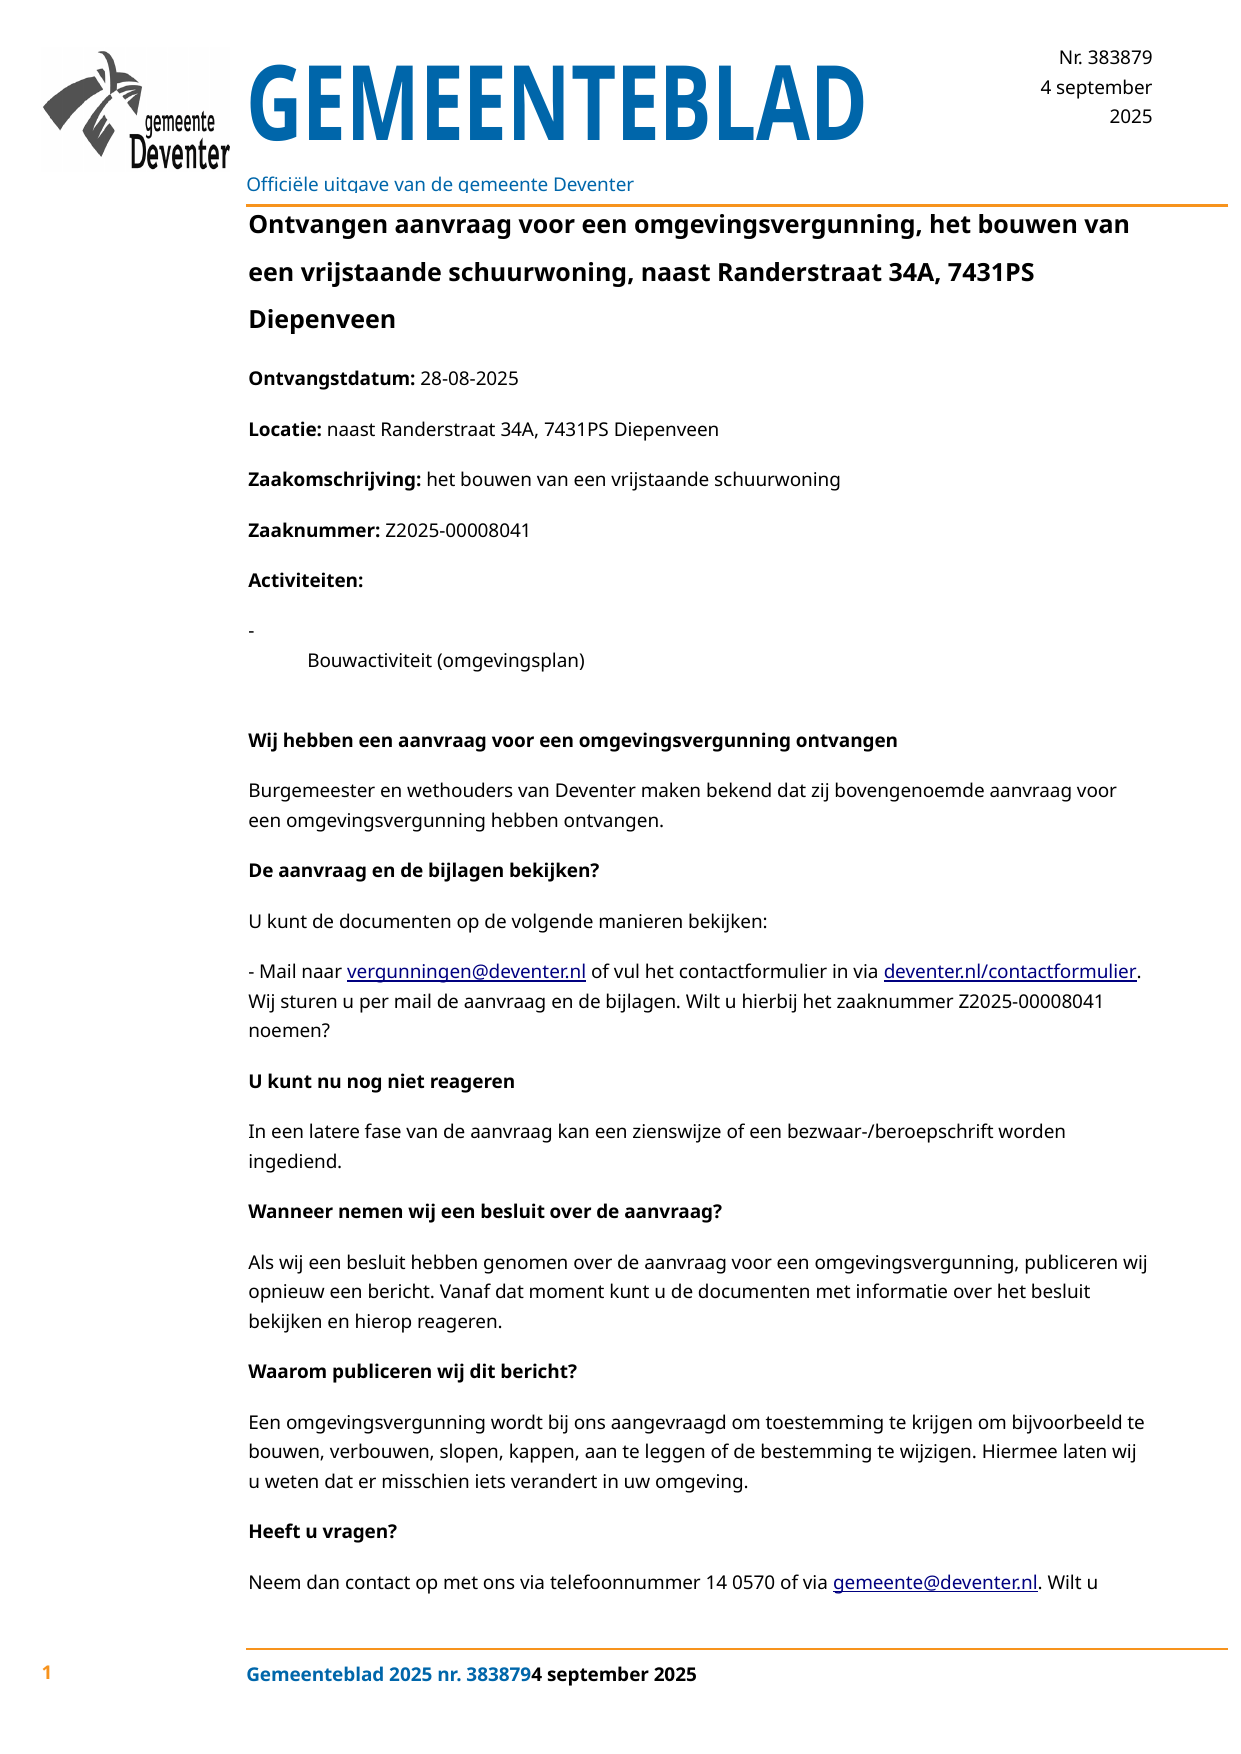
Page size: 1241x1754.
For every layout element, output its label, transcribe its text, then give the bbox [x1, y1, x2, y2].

text Neem dan contact op met ons via telefoonnummer 14 0570 of via gemeente@deventer.nl. Wilt u [248, 1569, 1152, 1594]
text Als wij een besluit hebben genomen over de aanvraag voor een omgevingsvergunning, publiceren wij opnieuw een bericht. Vanaf dat moment kunt u de documenten met informatie over het besluit bekijken en hierop reageren. [248, 1249, 1152, 1334]
text Wij hebben een aanvraag voor een omgevingsvergunning ontvangen [248, 727, 1152, 753]
text U kunt nu nog niet reageren [248, 1068, 1152, 1094]
text Burgemeester en wethouders van Deventer maken bekend dat zij bovengenoemde aanvraag voor een omgevingsvergunning hebben ontvangen. [248, 778, 1152, 833]
text Ontvangstdatum: 28-08-2025 [248, 366, 1152, 391]
text Zaaknummer: Z2025-00008041 [248, 517, 1152, 542]
text Heeft u vragen? [248, 1518, 1152, 1544]
text Activiteiten: [248, 567, 1152, 593]
text In een latere fase van de aanvraag kan een zienswijze of een bezwaar-/beroepschrift worden ingediend. [248, 1118, 1152, 1174]
text Een omgevingsvergunning wordt bij ons aangevraagd om toestemming te krijgen om bijvoorbeeld te bouwen, verbouwen, slopen, kappen, aan te leggen of de bestemming te wijzigen. Hiermee laten wij u weten dat er misschien iets verandert in uw omgeving. [248, 1409, 1152, 1494]
picture [41, 47, 231, 172]
text Waarom publiceren wij dit bericht? [248, 1358, 1152, 1384]
text - Mail naar vergunningen@deventer.nl of vul het contactformulier in via deventer.nl/contactformulier. Wij sturen u per mail de aanvraag en de bijlagen. Wilt u hierbij het zaaknummer Z2025-00008041 noemen? [248, 958, 1152, 1043]
list Bouwactiviteit (omgevingsplan) [248, 647, 1152, 673]
text Zaakomschrijving: het bouwen van een vrijstaande schuurwoning [248, 466, 1152, 492]
text De aanvraag en de bijlagen bekijken? [248, 858, 1152, 883]
text U kunt de documenten op de volgende manieren bekijken: [248, 908, 1152, 934]
text Ontvangen aanvraag voor een omgevingsvergunning, het bouwen van een vrijstaande schuurwoning, naast Randerstraat 34A, 7431PS Diepenveen [248, 207, 1152, 336]
text Wanneer nemen wij een besluit over de aanvraag? [248, 1198, 1152, 1224]
text Locatie: naast Randerstraat 34A, 7431PS Diepenveen [248, 416, 1152, 442]
